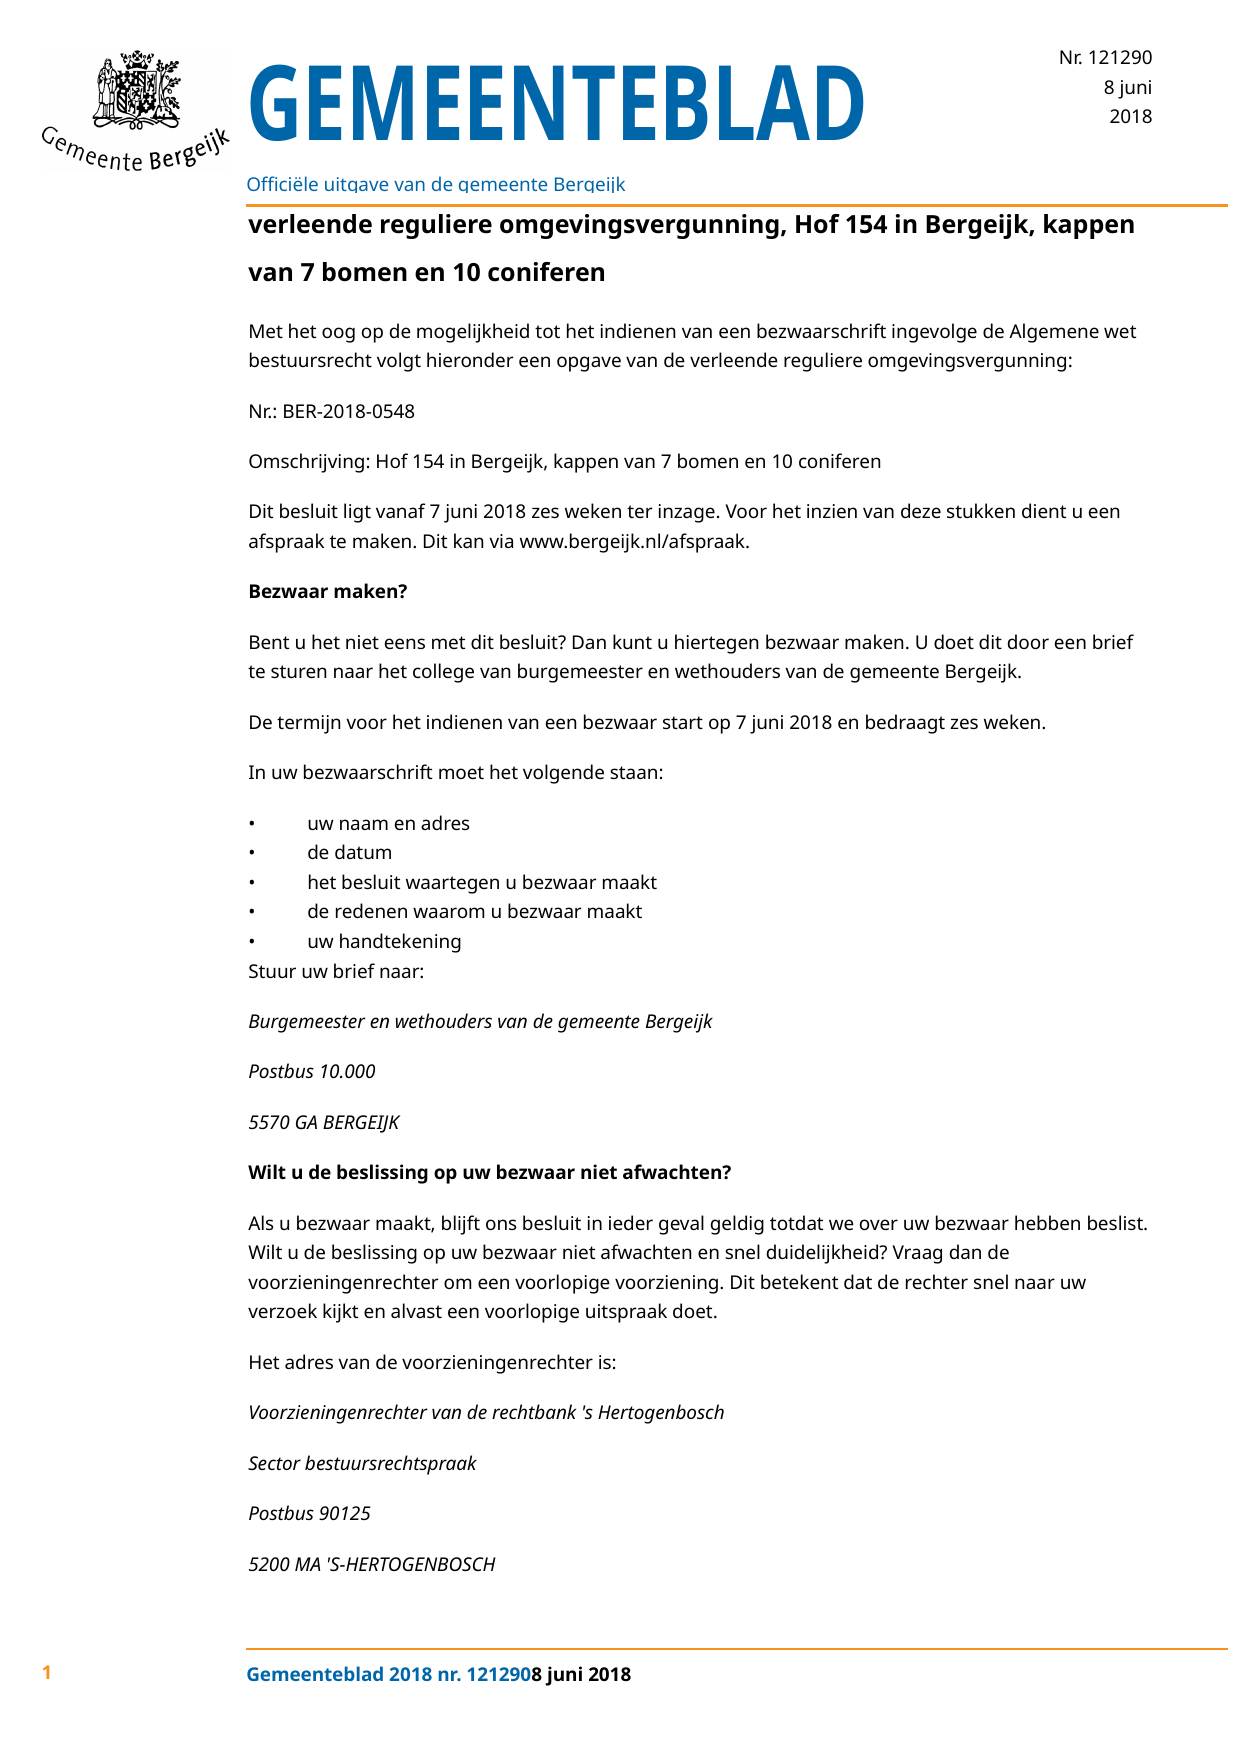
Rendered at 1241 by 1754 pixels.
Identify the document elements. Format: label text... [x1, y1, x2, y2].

text In uw bezwaarschrift moet het volgende staan: [248, 759, 1152, 785]
list de datum [248, 839, 1152, 865]
list de redenen waarom u bezwaar maakt [248, 899, 1152, 924]
text Bezwaar maken? [248, 579, 1152, 604]
list uw naam en adres [248, 810, 1152, 836]
text Postbus 90125 [248, 1500, 1152, 1526]
text Het adres van de voorzieningenrechter is: [248, 1349, 1152, 1375]
text Wilt u de beslissing op uw bezwaar niet afwachten? [248, 1159, 1152, 1185]
text Burgemeester en wethouders van de gemeente Bergeijk [248, 1008, 1152, 1034]
text Bent u het niet eens met dit besluit? Dan kunt u hiertegen bezwaar maken. U doet dit door een brief te sturen naar het college van burgemeester en wethouders van de gemeente Bergeijk. [248, 629, 1152, 684]
text De termijn voor het indienen van een bezwaar start op 7 juni 2018 en bedraagt zes weken. [248, 709, 1152, 735]
text 5570 GA BERGEIJK [248, 1109, 1152, 1135]
list het besluit waartegen u bezwaar maakt [248, 869, 1152, 895]
text Met het oog op de mogelijkheid tot het indienen van een bezwaarschrift ingevolge de Algemene wet bestuursrecht volgt hieronder een opgave van de verleende reguliere omgevingsvergunning: [248, 318, 1152, 373]
text Nr.: BER-2018-0548 [248, 398, 1152, 424]
text Omschrijving: Hof 154 in Bergeijk, kappen van 7 bomen en 10 coniferen [248, 448, 1152, 474]
text 5200 MA 'S-HERTOGENBOSCH [248, 1551, 1152, 1577]
text Sector bestuursrechtspraak [248, 1450, 1152, 1476]
text Als u bezwaar maakt, blijft ons besluit in ieder geval geldig totdat we over uw bezwaar hebben beslist. Wilt u de beslissing op uw bezwaar niet afwachten en snel duidelijkheid? Vraag dan de voorzieningenrechter om een voorlopige voorziening. Dit betekent dat de rechter snel naar uw verzoek kijkt en alvast een voorlopige uitspraak doet. [248, 1210, 1152, 1324]
text Dit besluit ligt vanaf 7 juni 2018 zes weken ter inzage. Voor het inzien van deze stukken dient u een afspraak te maken. Dit kan via www.bergeijk.nl/afspraak. [248, 499, 1152, 554]
text verleende reguliere omgevingsvergunning, Hof 154 in Bergeijk, kappen van 7 bomen en 10 coniferen [248, 207, 1152, 288]
text Postbus 10.000 [248, 1059, 1152, 1084]
text Voorzieningenrechter van de rechtbank 's Hertogenbosch [248, 1399, 1152, 1425]
picture [41, 47, 231, 172]
text Stuur uw brief naar: [248, 958, 1152, 984]
list uw handtekening [248, 928, 1152, 954]
